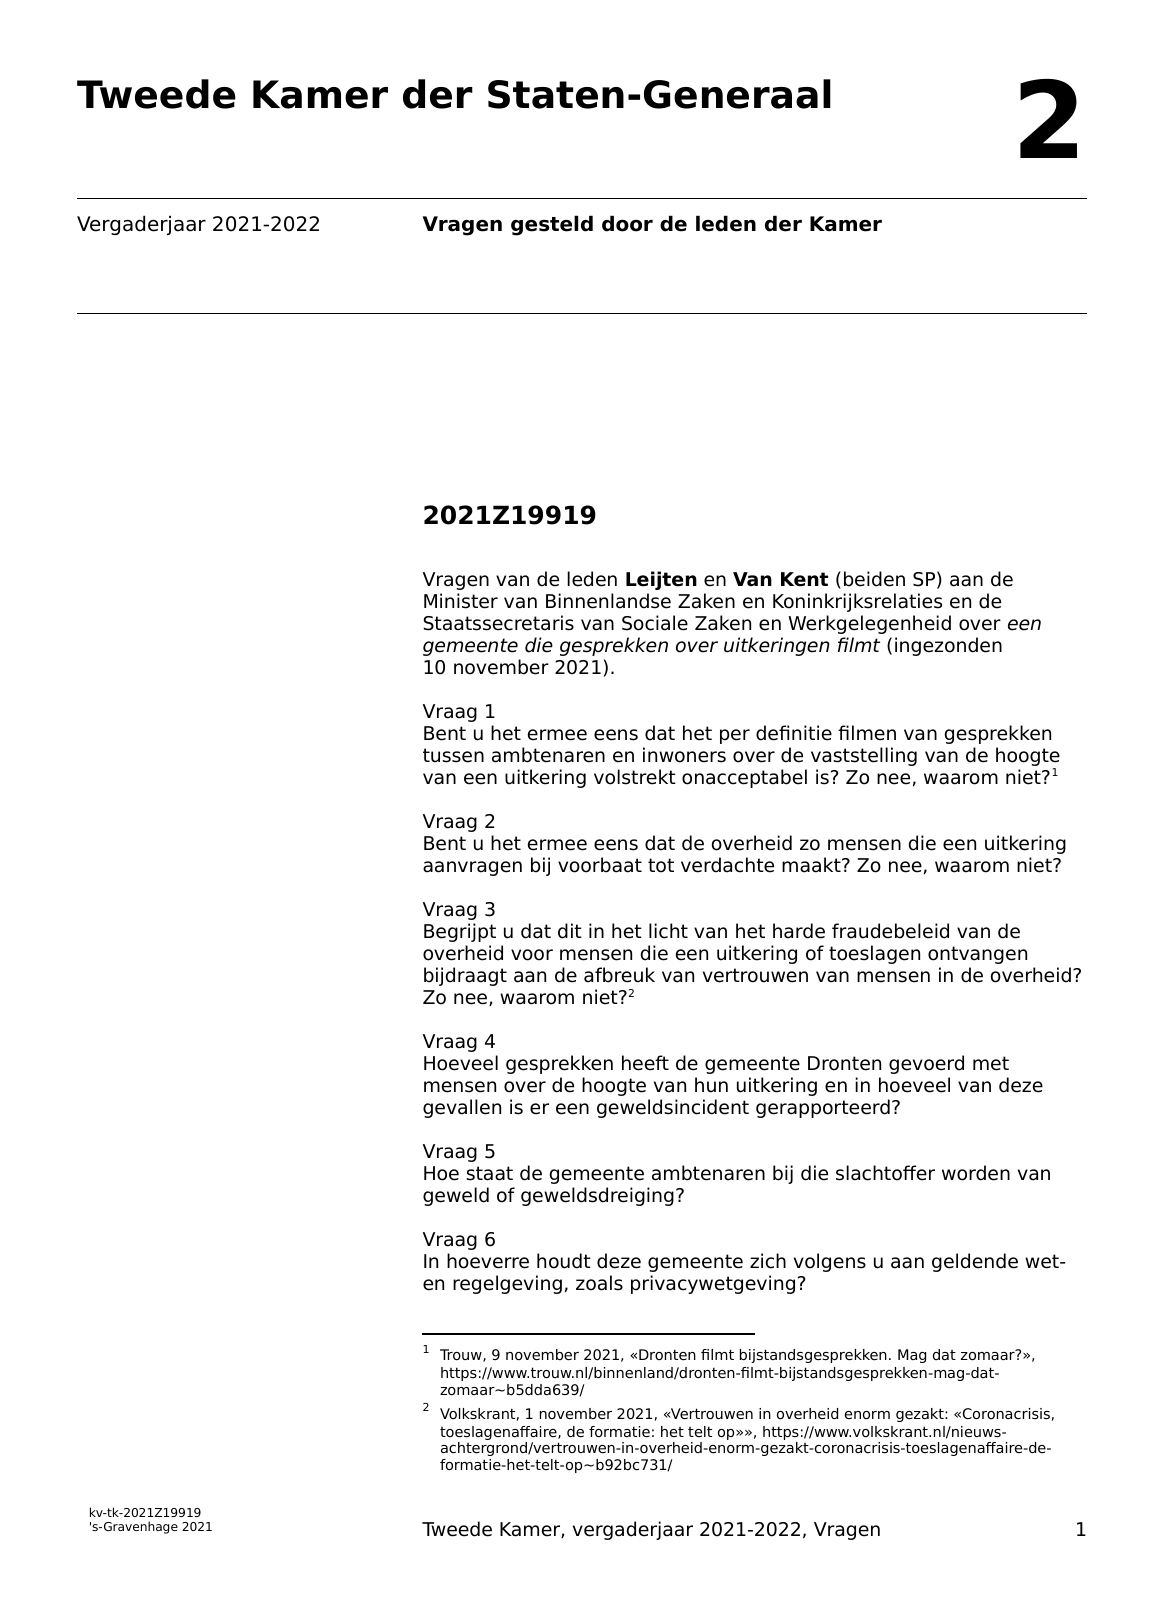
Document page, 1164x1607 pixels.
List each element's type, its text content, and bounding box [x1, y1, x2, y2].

text Bent u het ermee eens dat de overheid zo mensen die een uitkering aanvragen bij voorbaat tot verdachte maakt? Zo nee, waarom niet? [422, 833, 1087, 877]
text Hoe staat de gemeente ambtenaren bij die slachtoffer worden van geweld of geweldsdreiging? [422, 1163, 1087, 1207]
text Vraag 3 [422, 899, 1087, 921]
table_header Tweede Kamer der Staten-Generaal [77, 59, 886, 198]
table_header 2 [886, 59, 1087, 198]
text Vraag 6 [422, 1229, 1087, 1251]
table_cell Vergaderjaar 2021-2022 [77, 199, 422, 313]
text Vraag 5 [422, 1141, 1087, 1163]
text 's-Gravenhage 2021 [88, 1520, 323, 1534]
text In hoeverre houdt deze gemeente zich volgens u aan geldende wet- en regelgeving, zoals privacywetgeving? [422, 1251, 1087, 1295]
text Vraag 1 [422, 701, 1087, 723]
text Hoeveel gesprekken heeft de gemeente Dronten gevoerd met mensen over de hoogte van hun uitkering en in hoeveel van deze gevallen is er een geweldsincident gerapporteerd? [422, 1053, 1087, 1119]
text Volkskrant, 1 november 2021, «Vertrouwen in overheid enorm gezakt: «Coronacrisis, toeslagenaffaire, de formatie: het telt op»», https://www.volkskrant.nl/nieuws-achtergrond/vertrouwen-in-overheid-enorm-gezakt-coronacrisis-toeslagenaffaire-de-formatie-het-telt-op~b92bc731/ [422, 1402, 1087, 1474]
text Vraag 2 [422, 811, 1087, 833]
text kv-tk-2021Z19919 [88, 1506, 323, 1520]
text 2021Z19919 [422, 501, 1087, 531]
text Begrijpt u dat dit in het licht van het harde fraudebeleid van de overheid voor mensen die een uitkering of toeslagen ontvangen bijdraagt aan de afbreuk van vertrouwen van mensen in de overheid? Zo nee, waarom niet? [422, 921, 1087, 1009]
text Vragen van de leden Leijten en Van Kent (beiden SP) aan de Minister van Binnenlandse Zaken en Koninkrijksrelaties en de Staatssecretaris van Sociale Zaken en Werkgelegenheid over een gemeente die gesprekken over uitkeringen filmt (ingezonden 10 november 2021). [422, 569, 1087, 679]
text Vraag 4 [422, 1031, 1087, 1053]
text Trouw, 9 november 2021, «Dronten filmt bijstandsgesprekken. Mag dat zomaar?», https://www.trouw.nl/binnenland/dronten-filmt-bijstandsgesprekken-mag-dat-zomaar~b5dda639/ [422, 1343, 1087, 1399]
table_cell Vragen gesteld door de leden der Kamer [422, 199, 1087, 313]
text Bent u het ermee eens dat het per definitie filmen van gesprekken tussen ambtenaren en inwoners over de vaststelling van de hoogte van een uitkering volstrekt onacceptabel is? Zo nee, waarom niet? [422, 723, 1087, 789]
